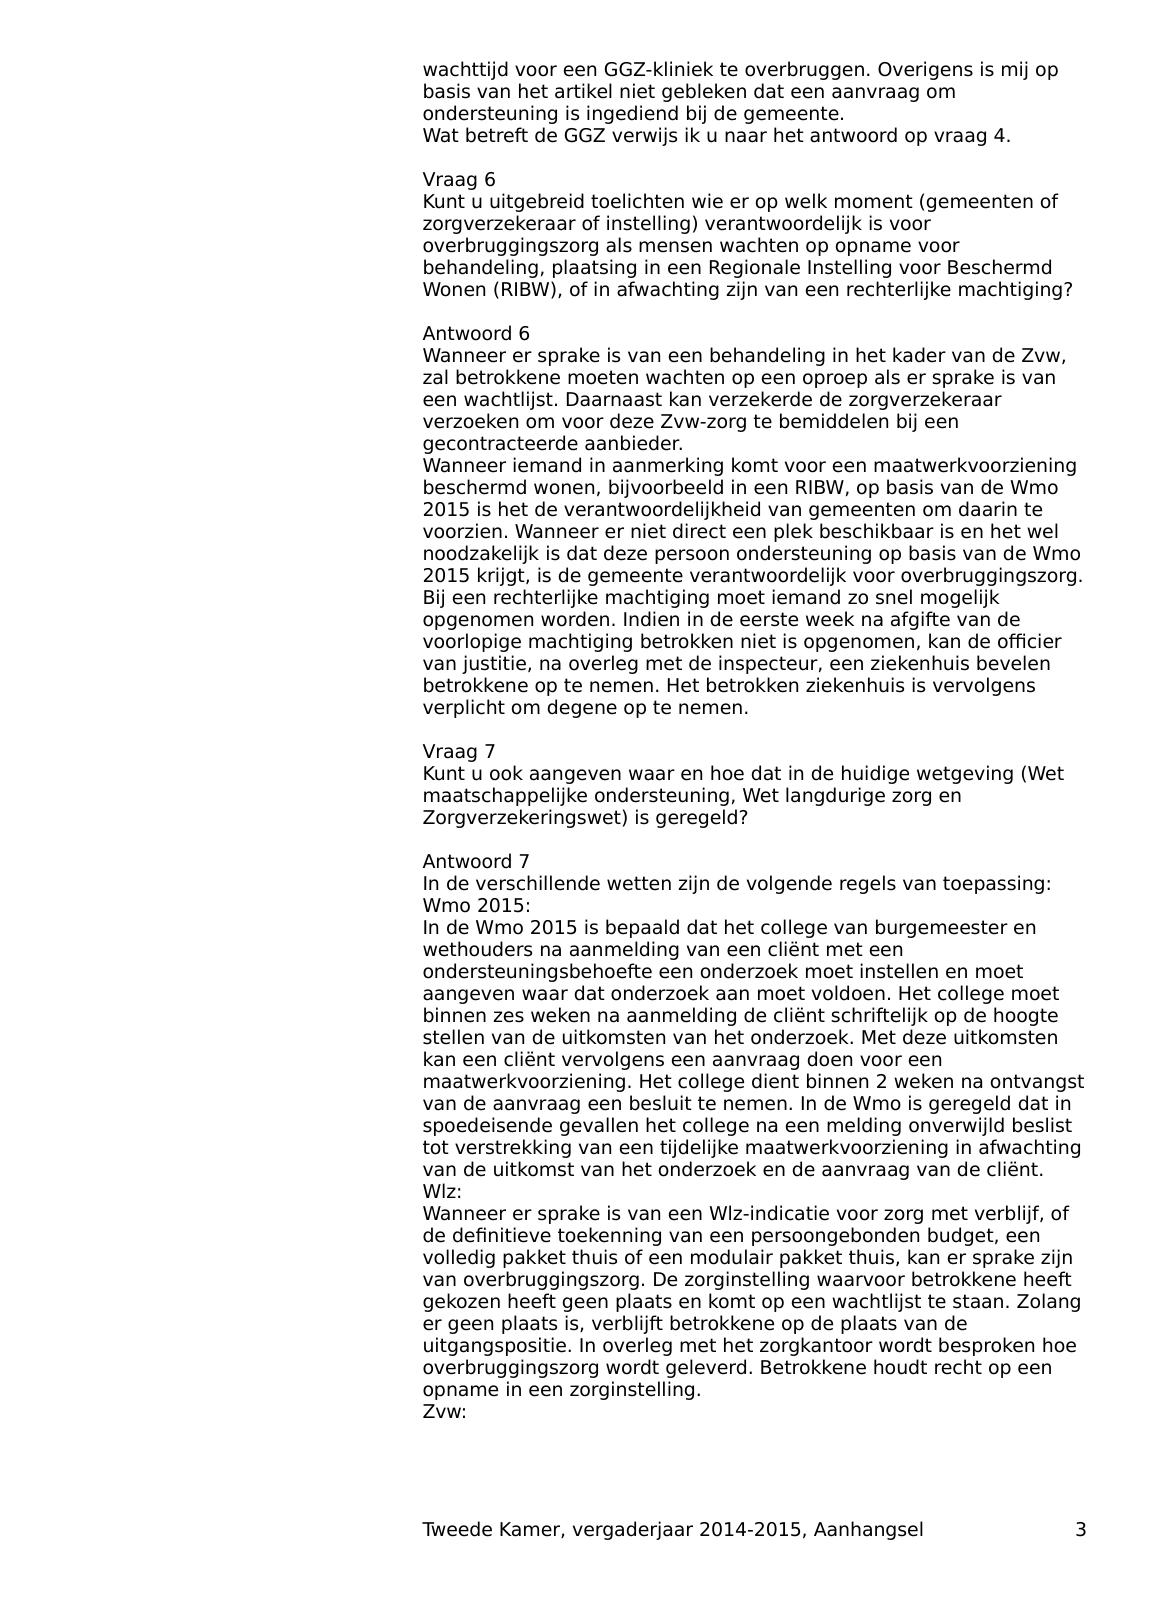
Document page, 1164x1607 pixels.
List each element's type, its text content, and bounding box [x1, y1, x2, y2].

text Vraag 6 [422, 169, 1087, 191]
text wachttijd voor een GGZ-kliniek te overbruggen. Overigens is mij op basis van het artikel niet gebleken dat een aanvraag om ondersteuning is ingediend bij de gemeente. [422, 59, 1087, 125]
text Wanneer er sprake is van een Wlz-indicatie voor zorg met verblijf, of de definitieve toekenning van een persoongebonden budget, een volledig pakket thuis of een modulair pakket thuis, kan er sprake zijn van overbruggingszorg. De zorginstelling waarvoor betrokkene heeft gekozen heeft geen plaats en komt op een wachtlijst te staan. Zolang er geen plaats is, verblijft betrokkene op de plaats van de uitgangspositie. In overleg met het zorgkantoor wordt besproken hoe overbruggingszorg wordt geleverd. Betrokkene houdt recht op een opname in een zorginstelling. [422, 1203, 1087, 1401]
text Antwoord 6 [422, 323, 1087, 345]
text Kunt u ook aangeven waar en hoe dat in de huidige wetgeving (Wet maatschappelijke ondersteuning, Wet langdurige zorg en Zorgverzekeringswet) is geregeld? [422, 763, 1087, 829]
text Vraag 7 [422, 741, 1087, 763]
text In de Wmo 2015 is bepaald dat het college van burgemeester en wethouders na aanmelding van een cliënt met een ondersteuningsbehoefte een onderzoek moet instellen en moet aangeven waar dat onderzoek aan moet voldoen. Het college moet binnen zes weken na aanmelding de cliënt schriftelijk op de hoogte stellen van de uitkomsten van het onderzoek. Met deze uitkomsten kan een cliënt vervolgens een aanvraag doen voor een maatwerkvoorziening. Het college dient binnen 2 weken na ontvangst van de aanvraag een besluit te nemen. In de Wmo is geregeld dat in spoedeisende gevallen het college na een melding onverwijld beslist tot verstrekking van een tijdelijke maatwerkvoorziening in afwachting van de uitkomst van het onderzoek en de aanvraag van de cliënt. [422, 917, 1087, 1181]
text Bij een rechterlijke machtiging moet iemand zo snel mogelijk opgenomen worden. Indien in de eerste week na afgifte van de voorlopige machtiging betrokken niet is opgenomen, kan de officier van justitie, na overleg met de inspecteur, een ziekenhuis bevelen betrokkene op te nemen. Het betrokken ziekenhuis is vervolgens verplicht om degene op te nemen. [422, 587, 1087, 719]
text Kunt u uitgebreid toelichten wie er op welk moment (gemeenten of zorgverzekeraar of instelling) verantwoordelijk is voor overbruggingszorg als mensen wachten op opname voor behandeling, plaatsing in een Regionale Instelling voor Beschermd Wonen (RIBW), of in afwachting zijn van een rechterlijke machtiging? [422, 191, 1087, 301]
text Wanneer iemand in aanmerking komt voor een maatwerkvoorziening beschermd wonen, bijvoorbeeld in een RIBW, op basis van de Wmo 2015 is het de verantwoordelijkheid van gemeenten om daarin te voorzien. Wanneer er niet direct een plek beschikbaar is en het wel noodzakelijk is dat deze persoon ondersteuning op basis van de Wmo 2015 krijgt, is de gemeente verantwoordelijk voor overbruggingszorg. [422, 455, 1087, 587]
text Wmo 2015: [422, 895, 1087, 917]
text Wlz: [422, 1181, 1087, 1203]
text In de verschillende wetten zijn de volgende regels van toepassing: [422, 873, 1087, 895]
text Wanneer er sprake is van een behandeling in het kader van de Zvw, zal betrokkene moeten wachten op een oproep als er sprake is van een wachtlijst. Daarnaast kan verzekerde de zorgverzekeraar verzoeken om voor deze Zvw-zorg te bemiddelen bij een gecontracteerde aanbieder. [422, 345, 1087, 455]
text Antwoord 7 [422, 851, 1087, 873]
text Wat betreft de GGZ verwijs ik u naar het antwoord op vraag 4. [422, 125, 1087, 147]
text Zvw: [422, 1401, 1087, 1423]
